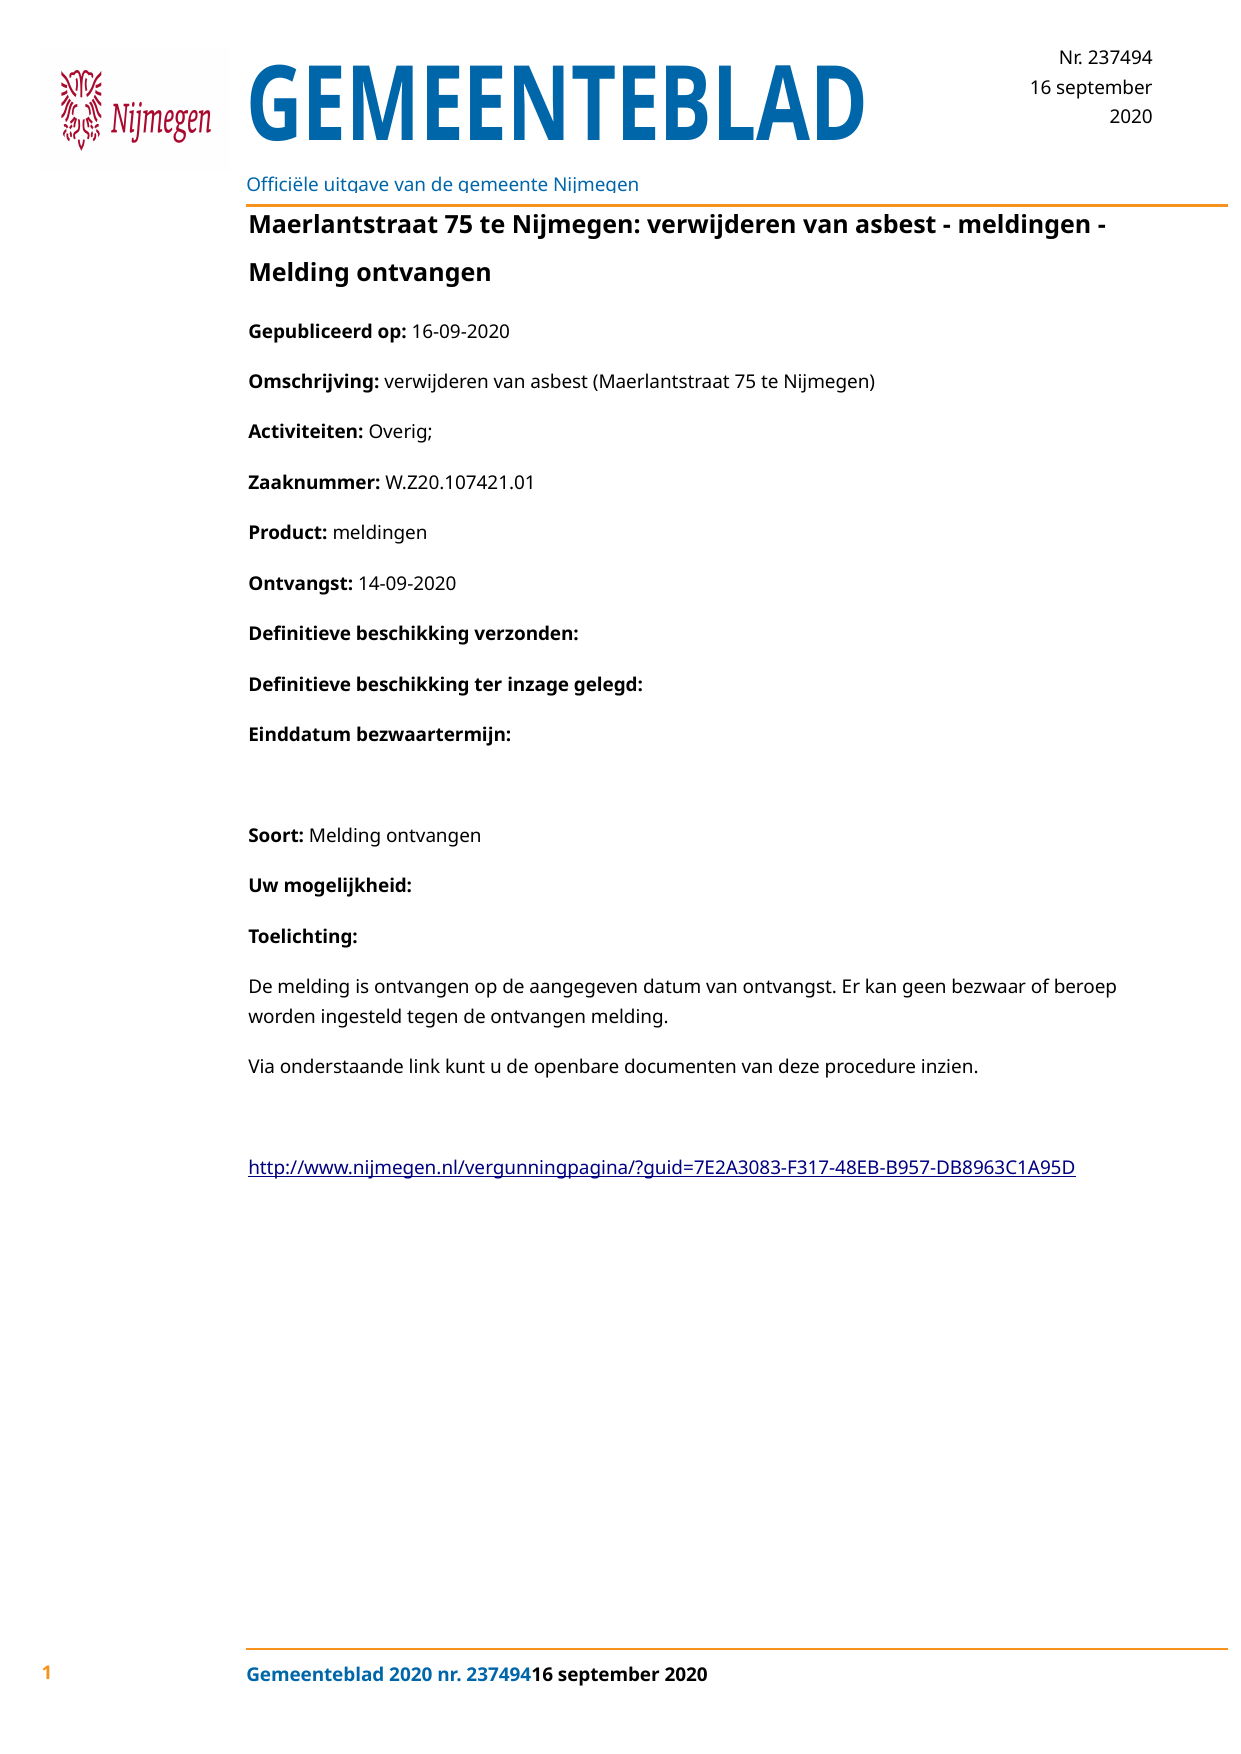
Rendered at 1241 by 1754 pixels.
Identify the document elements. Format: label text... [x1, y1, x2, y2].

text Via onderstaande link kunt u de openbare documenten van deze procedure inzien. [248, 1053, 1152, 1079]
text Soort: Melding ontvangen [248, 822, 1152, 848]
text Ontvangst: 14-09-2020 [248, 570, 1152, 596]
text http://www.nijmegen.nl/vergunningpagina/?guid=7E2A3083-F317-48EB-B957-DB8963C1A95D [248, 1154, 1152, 1180]
text Einddatum bezwaartermijn: [248, 721, 1152, 747]
text Uw mogelijkheid: [248, 872, 1152, 898]
text Zaaknummer: W.Z20.107421.01 [248, 469, 1152, 495]
picture [41, 47, 231, 172]
text Toelichting: [248, 923, 1152, 949]
text Product: meldingen [248, 519, 1152, 545]
text De melding is ontvangen op de aangegeven datum van ontvangst. Er kan geen bezwaar of beroep worden ingesteld tegen de ontvangen melding. [248, 973, 1152, 1029]
text Definitieve beschikking verzonden: [248, 620, 1152, 646]
text Activiteiten: Overig; [248, 419, 1152, 444]
text Definitieve beschikking ter inzage gelegd: [248, 671, 1152, 697]
text Omschrijving: verwijderen van asbest (Maerlantstraat 75 te Nijmegen) [248, 368, 1152, 394]
text Maerlantstraat 75 te Nijmegen: verwijderen van asbest - meldingen - Melding ontvangen [248, 207, 1152, 288]
text Gepubliceerd op: 16-09-2020 [248, 318, 1152, 344]
